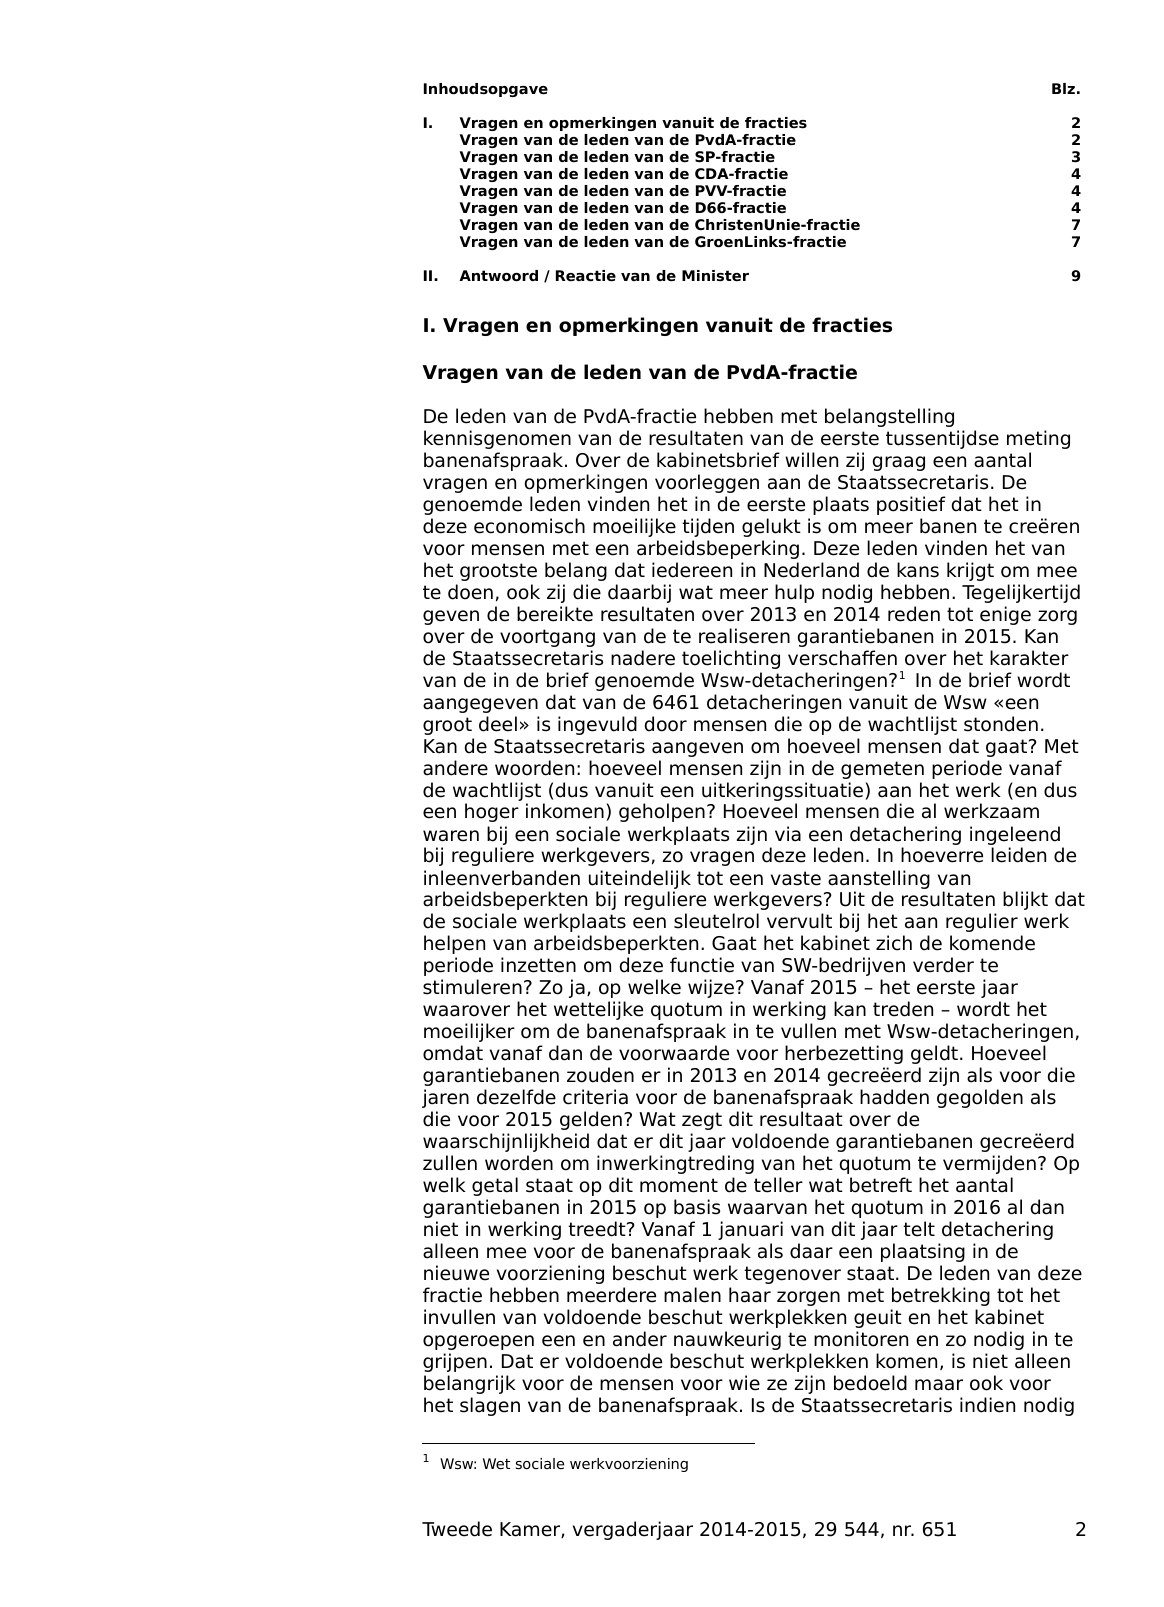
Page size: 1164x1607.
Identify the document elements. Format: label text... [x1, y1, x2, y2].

table_cell 2 [1012, 115, 1087, 132]
table_cell Vragen van de leden van de PVV-fractie [453, 183, 1012, 200]
table_cell 7 [1012, 234, 1087, 251]
table_cell Vragen van de leden van de ChristenUnie-fractie [453, 217, 1012, 234]
table_cell 4 [1012, 183, 1087, 200]
table_cell Vragen van de leden van de SP-fractie [453, 149, 1012, 166]
table_cell I. [422, 115, 453, 132]
table_cell [422, 149, 453, 166]
table_cell Vragen en opmerkingen vanuit de fracties [453, 115, 1012, 132]
table_cell 7 [1012, 217, 1087, 234]
table_cell [1012, 251, 1087, 268]
text Wsw: Wet sociale werkvoorziening [422, 1452, 1087, 1474]
table_cell Antwoord / Reactie van de Minister [453, 268, 1012, 285]
table_cell [422, 234, 453, 251]
table_cell 2 [1012, 132, 1087, 149]
table_cell 4 [1012, 166, 1087, 183]
table_cell 4 [1012, 200, 1087, 217]
table_cell [453, 251, 1012, 268]
table_cell 9 [1012, 268, 1087, 285]
table_cell [422, 217, 453, 234]
table_cell 3 [1012, 149, 1087, 166]
table_cell Vragen van de leden van de GroenLinks-fractie [453, 234, 1012, 251]
table_cell [422, 98, 1012, 115]
table_cell Vragen van de leden van de CDA-fractie [453, 166, 1012, 183]
table_header Inhoudsopgave [422, 81, 1012, 98]
table_cell [422, 183, 453, 200]
table_cell [422, 200, 453, 217]
table_cell [422, 166, 453, 183]
table_cell II. [422, 268, 453, 285]
table_header Blz. [1012, 81, 1087, 98]
table_cell [1012, 98, 1087, 115]
subtitle I. Vragen en opmerkingen vanuit de fracties [422, 315, 1087, 337]
table_cell [422, 132, 453, 149]
table_cell Vragen van de leden van de D66-fractie [453, 200, 1012, 217]
table_cell Vragen van de leden van de PvdA-fractie [453, 132, 1012, 149]
subtitle Vragen van de leden van de PvdA-fractie [422, 362, 1087, 384]
text De leden van de PvdA-fractie hebben met belangstelling kennisgenomen van de resultaten van de eerste tussentijdse meting banenafspraak. Over de kabinetsbrief willen zij graag een aantal vragen en opmerkingen voorleggen aan de Staatssecretaris. De genoemde leden vinden het in de eerste plaats positief dat het in deze economisch moeilijke tijden gelukt is om meer banen te creëren voor mensen met een arbeidsbeperking. Deze leden vinden het van het grootste belang dat iedereen in Nederland de kans krijgt om mee te doen, ook zij die daarbij wat meer hulp nodig hebben. Tegelijkertijd geven de bereikte resultaten over 2013 en 2014 reden tot enige zorg over de voortgang van de te realiseren garantiebanen in 2015. Kan de Staatssecretaris nadere toelichting verschaffen over het karakter van de in de brief genoemde Wsw-detacheringen? In de brief wordt aangegeven dat van de 6461 detacheringen vanuit de Wsw «een groot deel» is ingevuld door mensen die op de wachtlijst stonden. Kan de Staatssecretaris aangeven om hoeveel mensen dat gaat? Met andere woorden: hoeveel mensen zijn in de gemeten periode vanaf de wachtlijst (dus vanuit een uitkeringssituatie) aan het werk (en dus een hoger inkomen) geholpen? Hoeveel mensen die al werkzaam waren bij een sociale werkplaats zijn via een detachering ingeleend bij reguliere werkgevers, zo vragen deze leden. In hoeverre leiden de inleenverbanden uiteindelijk tot een vaste aanstelling van arbeidsbeperkten bij reguliere werkgevers? Uit de resultaten blijkt dat de sociale werkplaats een sleutelrol vervult bij het aan regulier werk helpen van arbeidsbeperkten. Gaat het kabinet zich de komende periode inzetten om deze functie van SW-bedrijven verder te stimuleren? Zo ja, op welke wijze? Vanaf 2015 – het eerste jaar waarover het wettelijke quotum in werking kan treden – wordt het moeilijker om de banenafspraak in te vullen met Wsw-detacheringen, omdat vanaf dan de voorwaarde voor herbezetting geldt. Hoeveel garantiebanen zouden er in 2013 en 2014 gecreëerd zijn als voor die jaren dezelfde criteria voor de banenafspraak hadden gegolden als die voor 2015 gelden? Wat zegt dit resultaat over de waarschijnlijkheid dat er dit jaar voldoende garantiebanen gecreëerd zullen worden om inwerkingtreding van het quotum te vermijden? Op welk getal staat op dit moment de teller wat betreft het aantal garantiebanen in 2015 op basis waarvan het quotum in 2016 al dan niet in werking treedt? Vanaf 1 januari van dit jaar telt detachering alleen mee voor de banenafspraak als daar een plaatsing in de nieuwe voorziening beschut werk tegenover staat. De leden van deze fractie hebben meerdere malen haar zorgen met betrekking tot het invullen van voldoende beschut werkplekken geuit en het kabinet opgeroepen een en ander nauwkeurig te monitoren en zo nodig in te grijpen. Dat er voldoende beschut werkplekken komen, is niet alleen belangrijk voor de mensen voor wie ze zijn bedoeld maar ook voor het slagen van de banenafspraak. Is de Staatssecretaris indien nodig [422, 406, 1087, 1417]
table_cell [422, 251, 453, 268]
